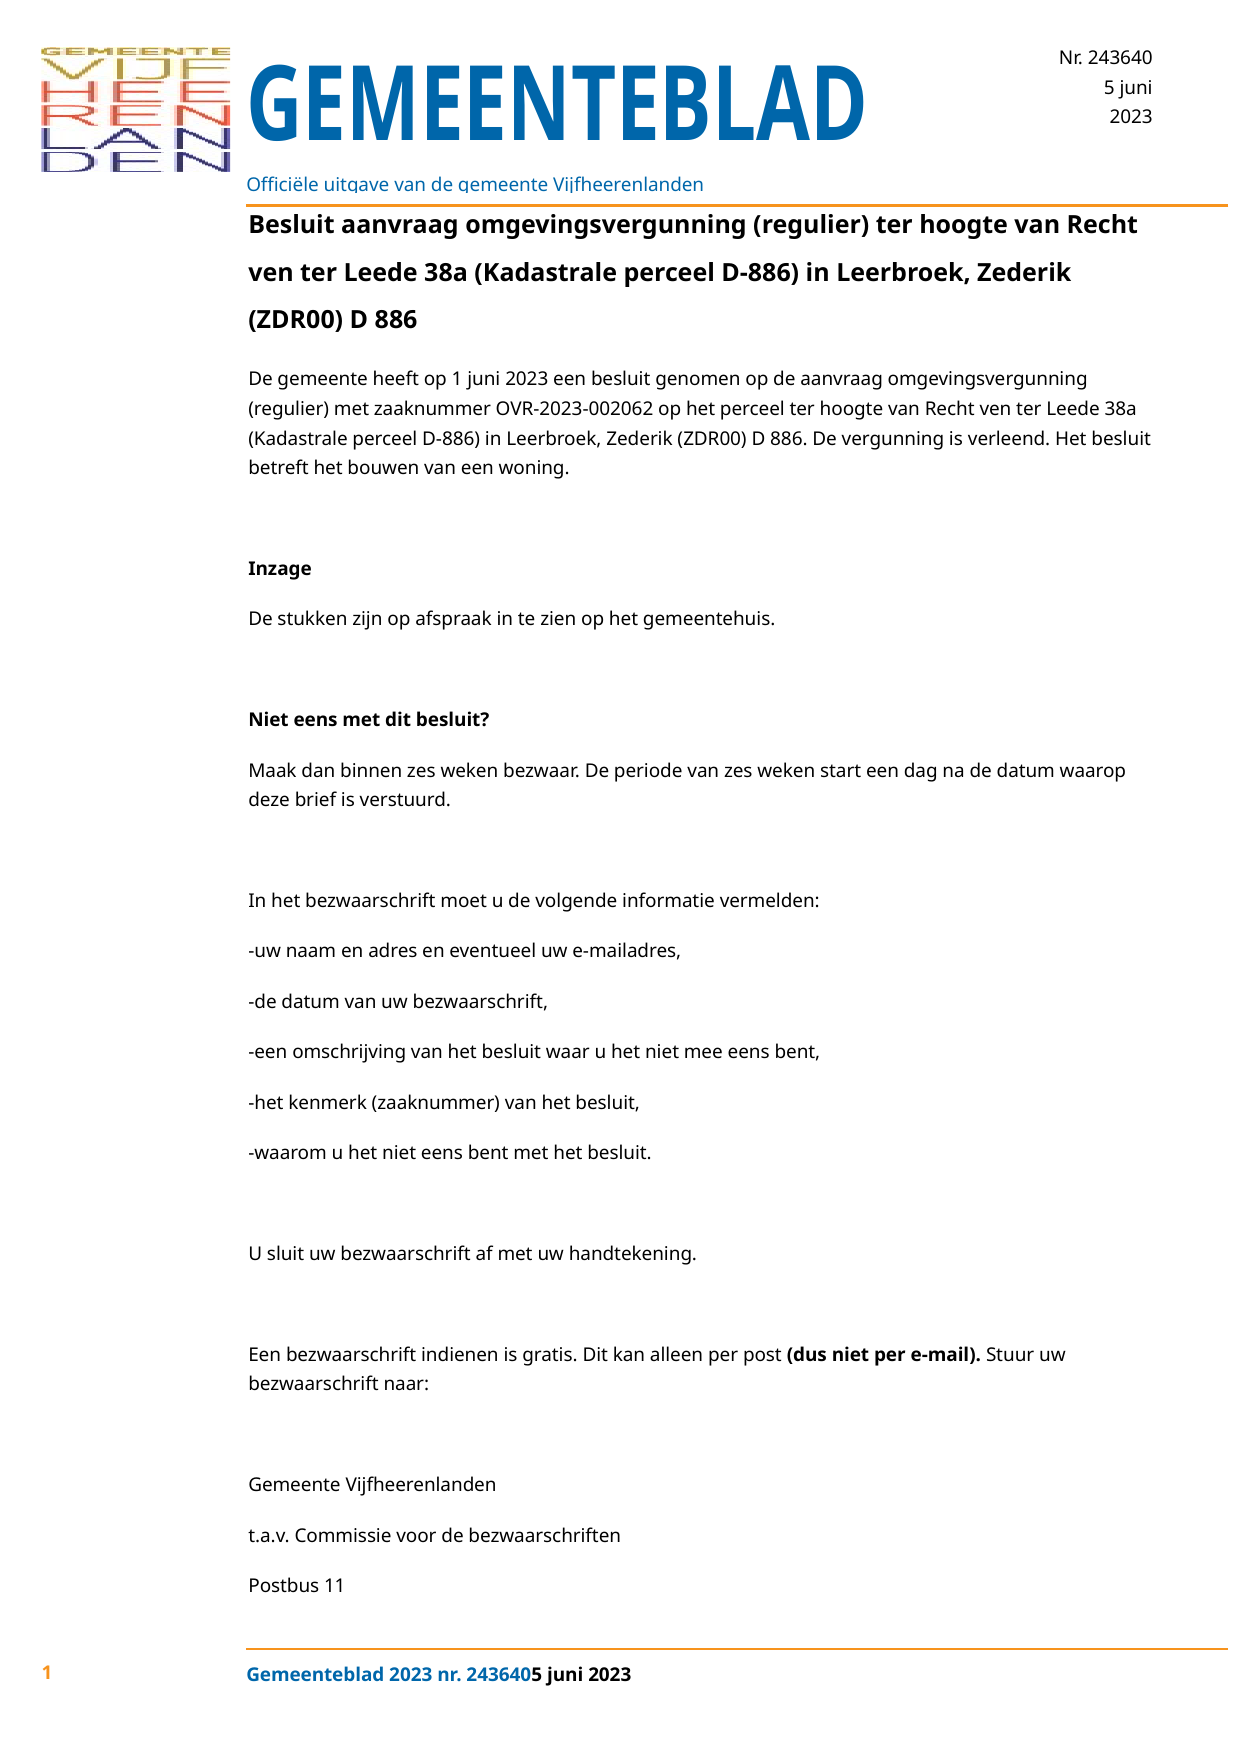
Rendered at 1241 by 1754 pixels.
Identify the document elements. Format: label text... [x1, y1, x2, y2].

text t.a.v. Commissie voor de bezwaarschriften [248, 1522, 1152, 1547]
text Maak dan binnen zes weken bezwaar. De periode van zes weken start een dag na de datum waarop deze brief is verstuurd. [248, 757, 1152, 812]
text De stukken zijn op afspraak in te zien op het gemeentehuis. [248, 606, 1152, 631]
text De gemeente heeft op 1 juni 2023 een besluit genomen op de aanvraag omgevingsvergunning (regulier) met zaaknummer OVR-2023-002062 op het perceel ter hoogte van Recht ven ter Leede 38a (Kadastrale perceel D-886) in Leerbroek, Zederik (ZDR00) D 886. De vergunning is verleend. Het besluit betreft het bouwen van een woning. [248, 366, 1152, 480]
text Gemeente Vijfheerenlanden [248, 1471, 1152, 1497]
text -uw naam en adres en eventueel uw e-mailadres, [248, 938, 1152, 963]
picture [41, 47, 231, 172]
text -het kenmerk (zaaknummer) van het besluit, [248, 1089, 1152, 1114]
text -de datum van uw bezwaarschrift, [248, 988, 1152, 1014]
text -een omschrijving van het besluit waar u het niet mee eens bent, [248, 1038, 1152, 1064]
text U sluit uw bezwaarschrift af met uw handtekening. [248, 1240, 1152, 1266]
text In het bezwaarschrift moet u de volgende informatie vermelden: [248, 887, 1152, 913]
text Besluit aanvraag omgevingsvergunning (regulier) ter hoogte van Recht ven ter Leede 38a (Kadastrale perceel D-886) in Leerbroek, Zederik (ZDR00) D 886 [248, 207, 1152, 336]
text Postbus 11 [248, 1572, 1152, 1598]
text Een bezwaarschrift indienen is gratis. Dit kan alleen per post (dus niet per e-mail). Stuur uw bezwaarschrift naar: [248, 1341, 1152, 1396]
text Inzage [248, 555, 1152, 581]
text -waarom u het niet eens bent met het besluit. [248, 1139, 1152, 1165]
text Niet eens met dit besluit? [248, 706, 1152, 732]
